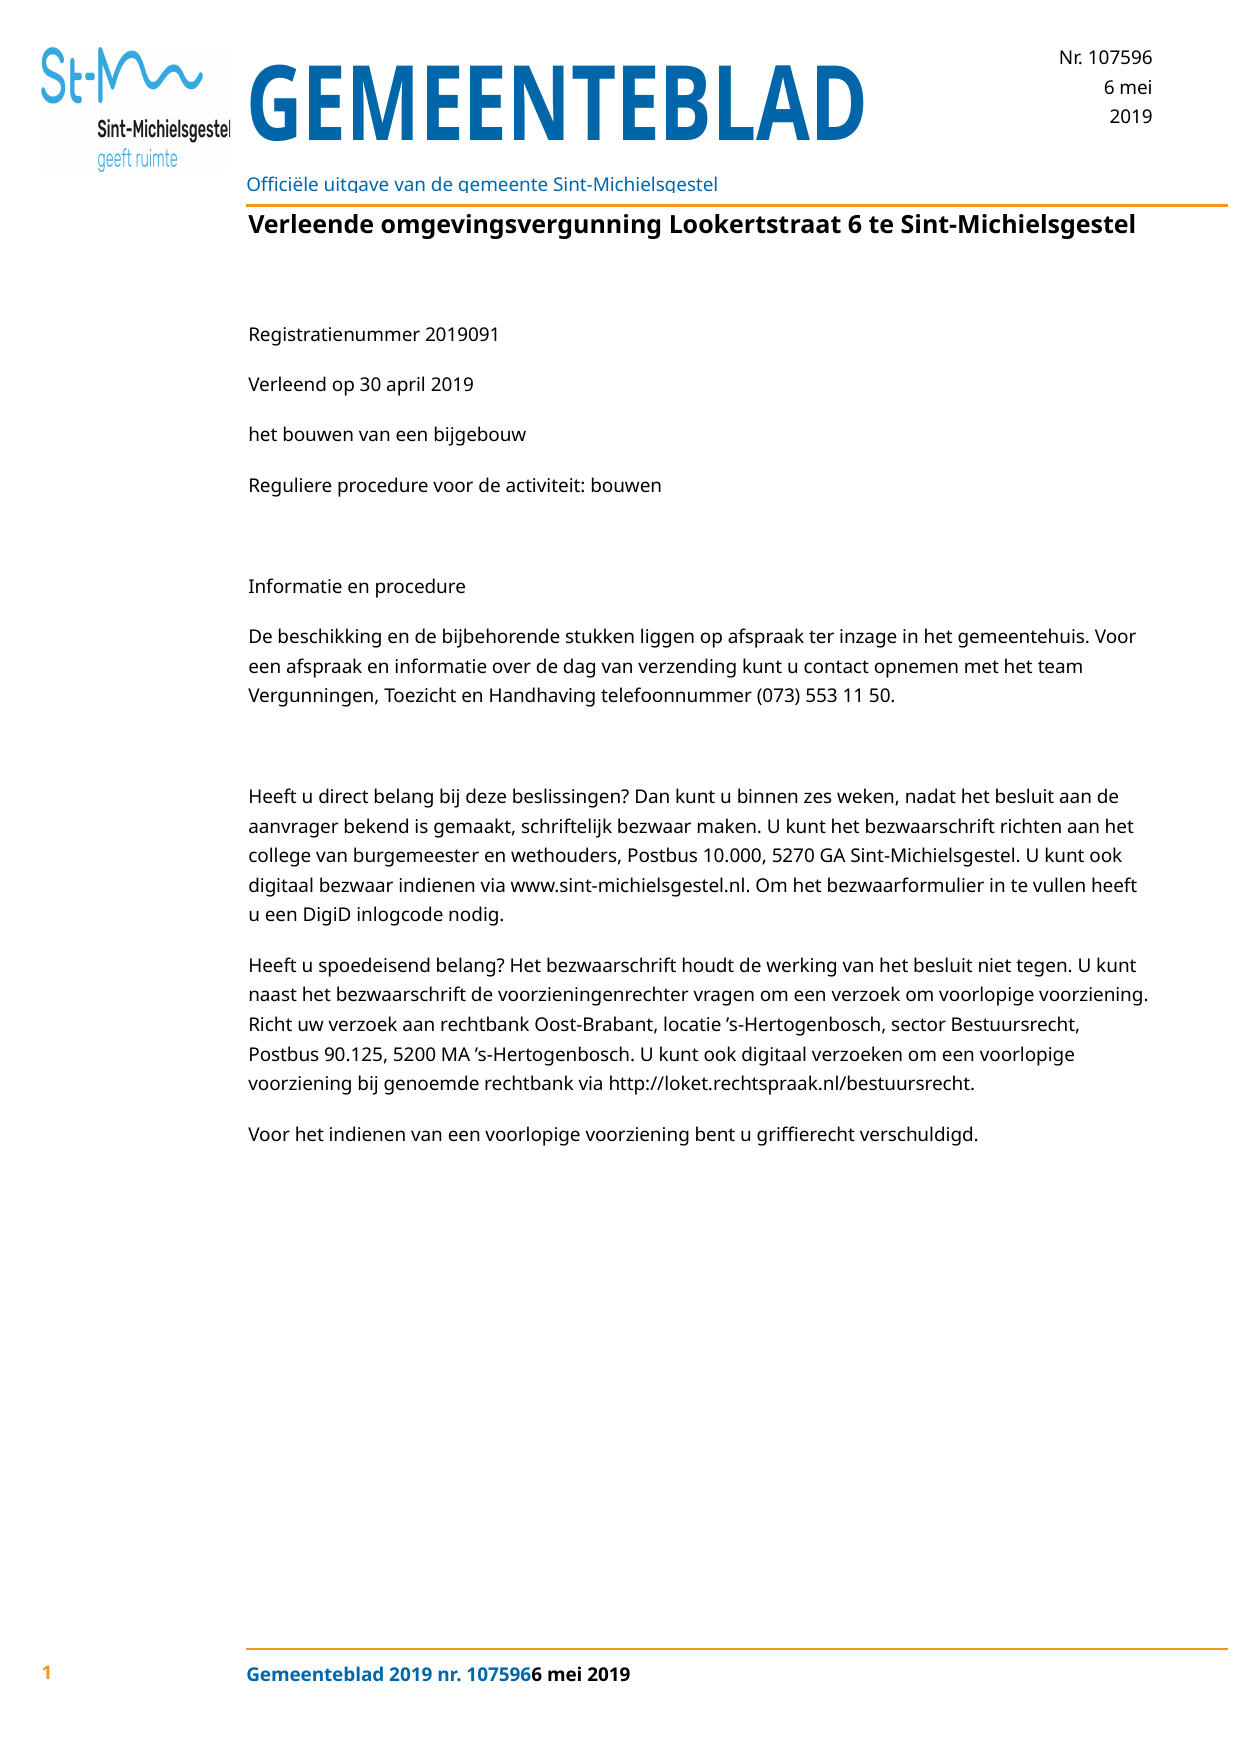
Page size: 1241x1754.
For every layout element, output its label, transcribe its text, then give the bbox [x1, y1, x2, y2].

text Registratienummer 2019091 [248, 321, 1152, 346]
text Heeft u direct belang bij deze beslissingen? Dan kunt u binnen zes weken, nadat het besluit aan de aanvrager bekend is gemaakt, schriftelijk bezwaar maken. U kunt het bezwaarschrift richten aan het college van burgemeester en wethouders, Postbus 10.000, 5270 GA Sint-Michielsgestel. U kunt ook digitaal bezwaar indienen via www.sint-michielsgestel.nl. Om het bezwaarformulier in te vullen heeft u een DigiD inlogcode nodig. [248, 783, 1152, 927]
text De beschikking en de bijbehorende stukken liggen op afspraak ter inzage in het gemeentehuis. Voor een afspraak en informatie over de dag van verzending kunt u contact opnemen met het team Vergunningen, Toezicht en Handhaving telefoonnummer (073) 553 11 50. [248, 623, 1152, 708]
text Voor het indienen van een voorlopige voorziening bent u griffierecht verschuldigd. [248, 1121, 1152, 1146]
text Informatie en procedure [248, 573, 1152, 598]
text Reguliere procedure voor de activiteit: bouwen [248, 472, 1152, 498]
text het bouwen van een bijgebouw [248, 422, 1152, 447]
text Heeft u spoedeisend belang? Het bezwaarschrift houdt de werking van het besluit niet tegen. U kunt naast het bezwaarschrift de voorzieningenrechter vragen om een verzoek om voorlopige voorziening. Richt uw verzoek aan rechtbank Oost-Brabant, locatie ’s-Hertogenbosch, sector Bestuursrecht, Postbus 90.125, 5200 MA ’s-Hertogenbosch. U kunt ook digitaal verzoeken om een voorlopige voorziening bij genoemde rechtbank via http://loket.rechtspraak.nl/bestuursrecht. [248, 952, 1152, 1096]
text Verleende omgevingsvergunning Lookertstraat 6 te Sint-Michielsgestel [248, 207, 1152, 241]
picture [41, 47, 231, 172]
text Verleend op 30 april 2019 [248, 371, 1152, 397]
